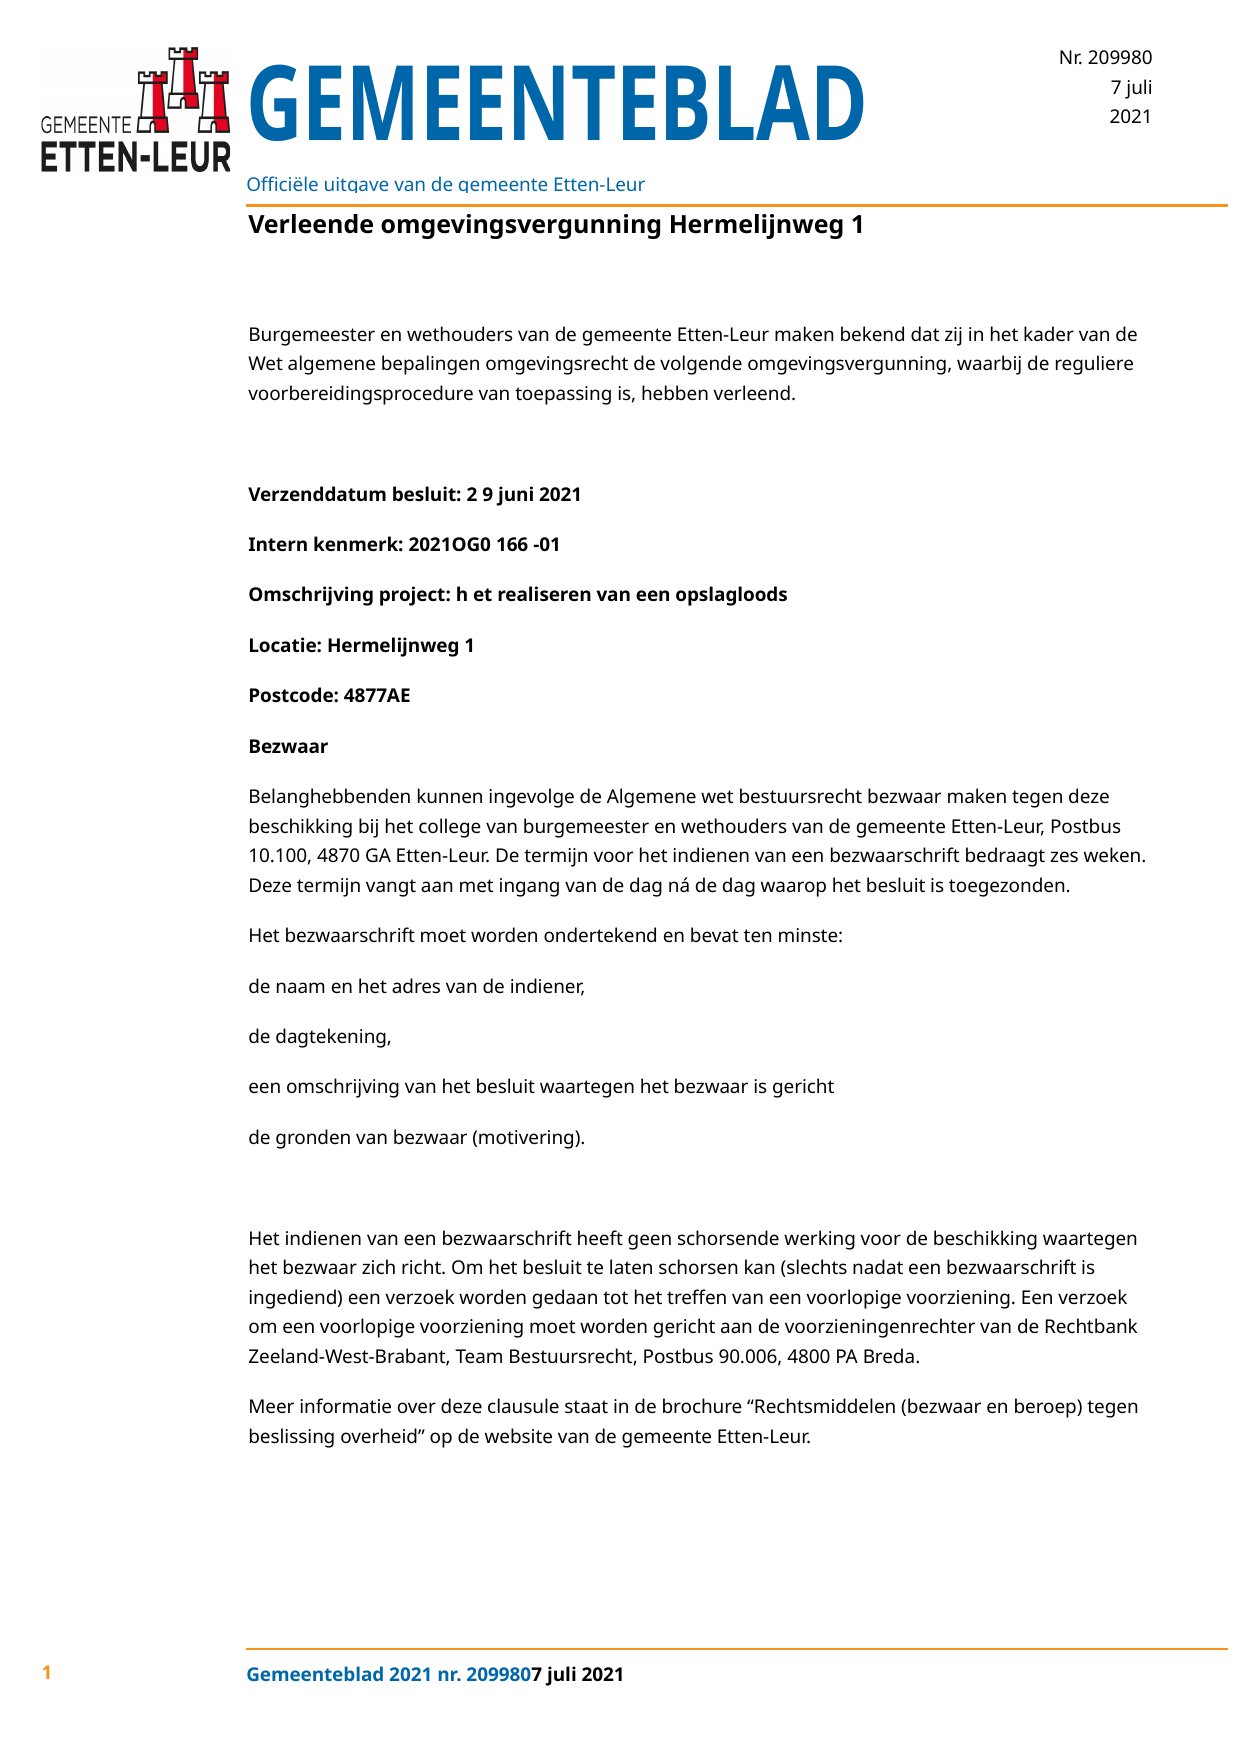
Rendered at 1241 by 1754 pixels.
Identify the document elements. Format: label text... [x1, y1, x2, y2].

text Locatie: Hermelijnweg 1 [248, 632, 1152, 658]
text Het bezwaarschrift moet worden ondertekend en bevat ten minste: [248, 922, 1152, 948]
text een omschrijving van het besluit waartegen het bezwaar is gericht [248, 1074, 1152, 1099]
text de gronden van bezwaar (motivering). [248, 1124, 1152, 1150]
text Belanghebbenden kunnen ingevolge de Algemene wet bestuursrecht bezwaar maken tegen deze beschikking bij het college van burgemeester en wethouders van de gemeente Etten-Leur, Postbus 10.100, 4870 GA Etten-Leur. De termijn voor het indienen van een bezwaarschrift bedraagt zes weken. Deze termijn vangt aan met ingang van de dag ná de dag waarop het besluit is toegezonden. [248, 783, 1152, 898]
text Bezwaar [248, 733, 1152, 758]
text de naam en het adres van de indiener, [248, 973, 1152, 998]
text de dagtekening, [248, 1023, 1152, 1049]
text Het indienen van een bezwaarschrift heeft geen schorsende werking voor de beschikking waartegen het bezwaar zich richt. Om het besluit te laten schorsen kan (slechts nadat een bezwaarschrift is ingediend) een verzoek worden gedaan tot het treffen van een voorlopige voorziening. Een verzoek om een voorlopige voorziening moet worden gericht aan de voorzieningenrechter van de Rechtbank Zeeland-West-Brabant, Team Bestuursrecht, Postbus 90.006, 4800 PA Breda. [248, 1225, 1152, 1369]
text Verleende omgevingsvergunning Hermelijnweg 1 [248, 207, 1152, 241]
text Meer informatie over deze clausule staat in de brochure “Rechtsmiddelen (bezwaar en beroep) tegen beslissing overheid” op de website van de gemeente Etten-Leur. [248, 1394, 1152, 1449]
text Burgemeester en wethouders van de gemeente Etten-Leur maken bekend dat zij in het kader van de Wet algemene bepalingen omgevingsrecht de volgende omgevingsvergunning, waarbij de reguliere voorbereidingsprocedure van toepassing is, hebben verleend. [248, 321, 1152, 406]
picture [41, 47, 231, 172]
text Intern kenmerk: 2021OG0 166 -01 [248, 531, 1152, 557]
text Verzenddatum besluit: 2 9 juni 2021 [248, 481, 1152, 506]
text Omschrijving project: h et realiseren van een opslagloods [248, 582, 1152, 607]
text Postcode: 4877AE [248, 682, 1152, 708]
